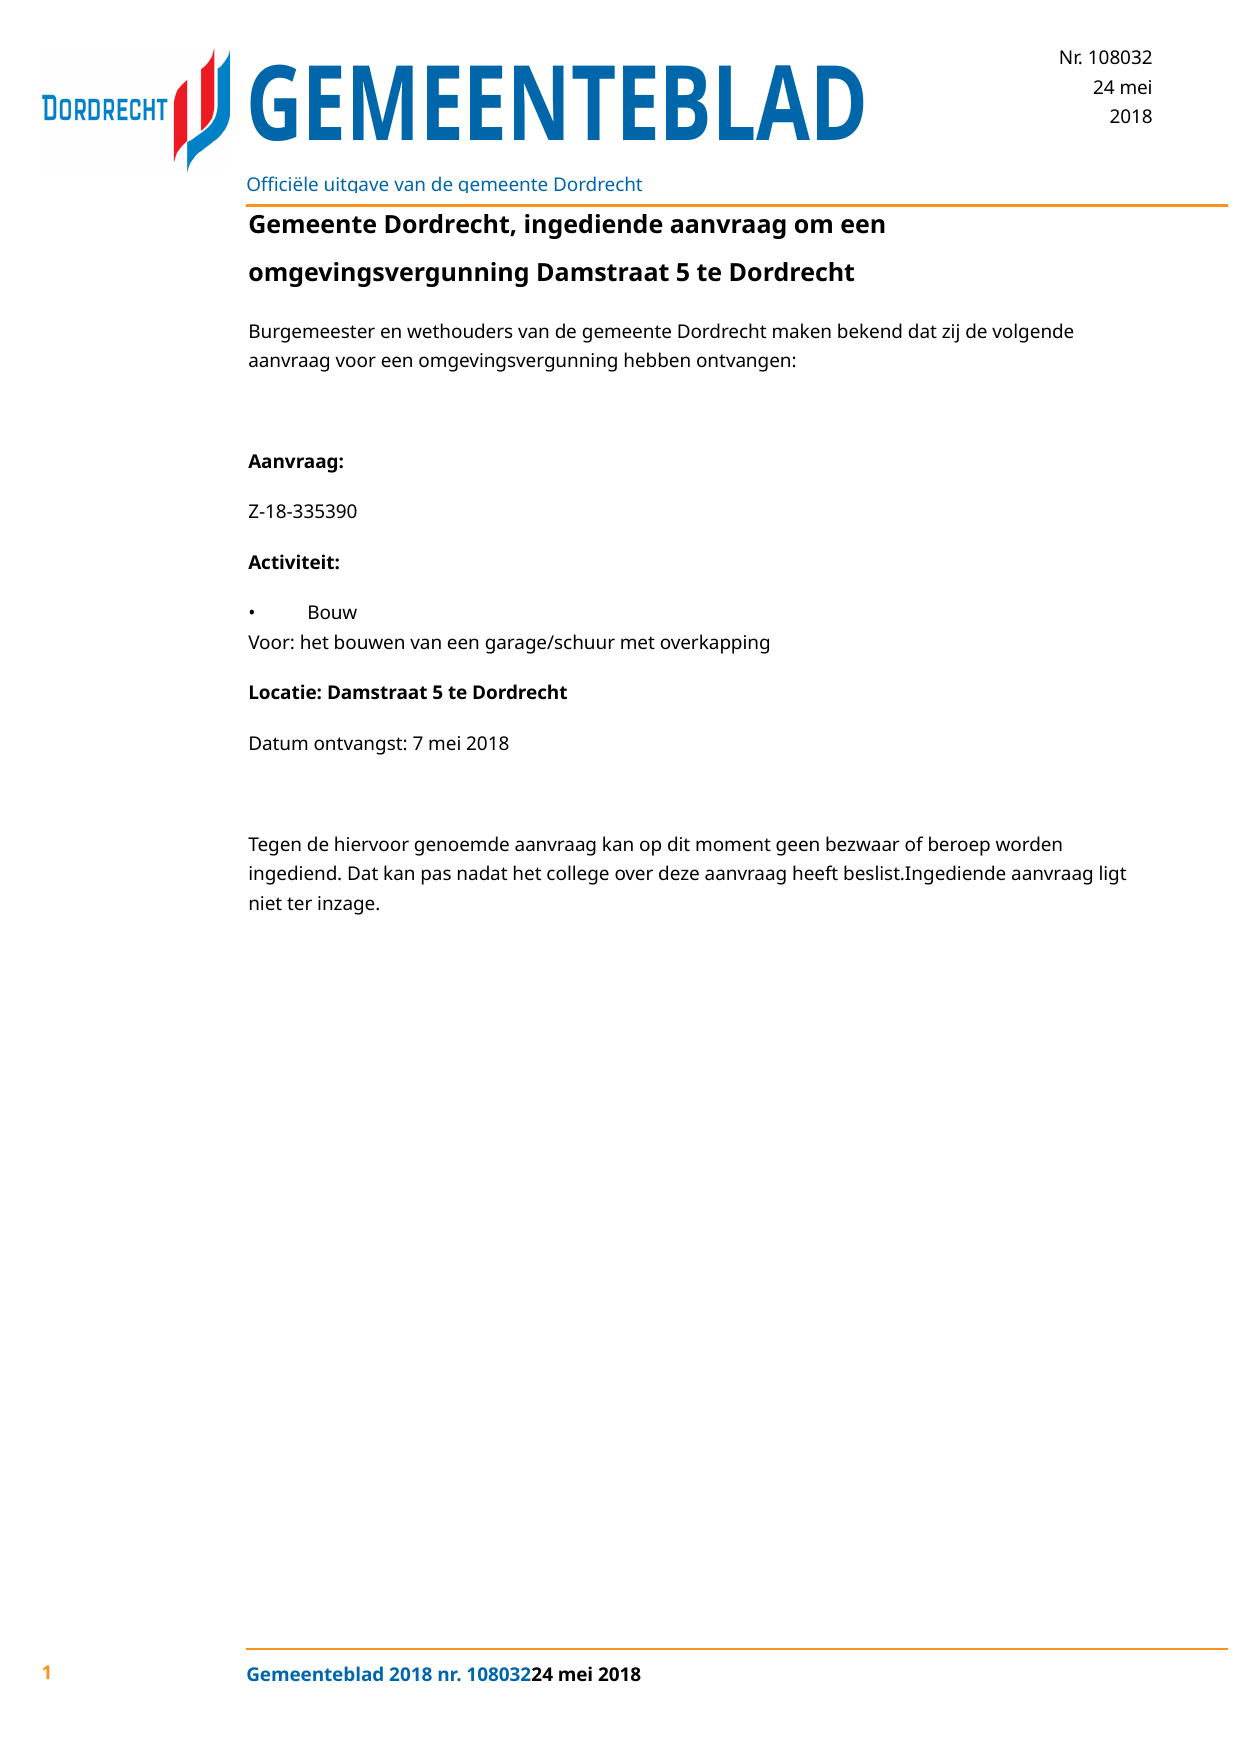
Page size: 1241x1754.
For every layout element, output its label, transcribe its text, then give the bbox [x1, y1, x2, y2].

text Aanvraag: [248, 448, 1152, 474]
text Datum ontvangst: 7 mei 2018 [248, 730, 1152, 756]
text Voor: het bouwen van een garage/schuur met overkapping [248, 629, 1152, 655]
text Gemeente Dordrecht, ingediende aanvraag om een omgevingsvergunning Damstraat 5 te Dordrecht [248, 207, 1152, 288]
text Burgemeester en wethouders van de gemeente Dordrecht maken bekend dat zij de volgende aanvraag voor een omgevingsvergunning hebben ontvangen: [248, 318, 1152, 373]
text Locatie: Damstraat 5 te Dordrecht [248, 679, 1152, 705]
text Activiteit: [248, 549, 1152, 575]
picture [41, 47, 231, 172]
text Z-18-335390 [248, 499, 1152, 524]
list Bouw [248, 599, 1152, 625]
text Tegen de hiervoor genoemde aanvraag kan op dit moment geen bezwaar of beroep worden ingediend. Dat kan pas nadat het college over deze aanvraag heeft beslist.Ingediende aanvraag ligt niet ter inzage. [248, 831, 1152, 916]
